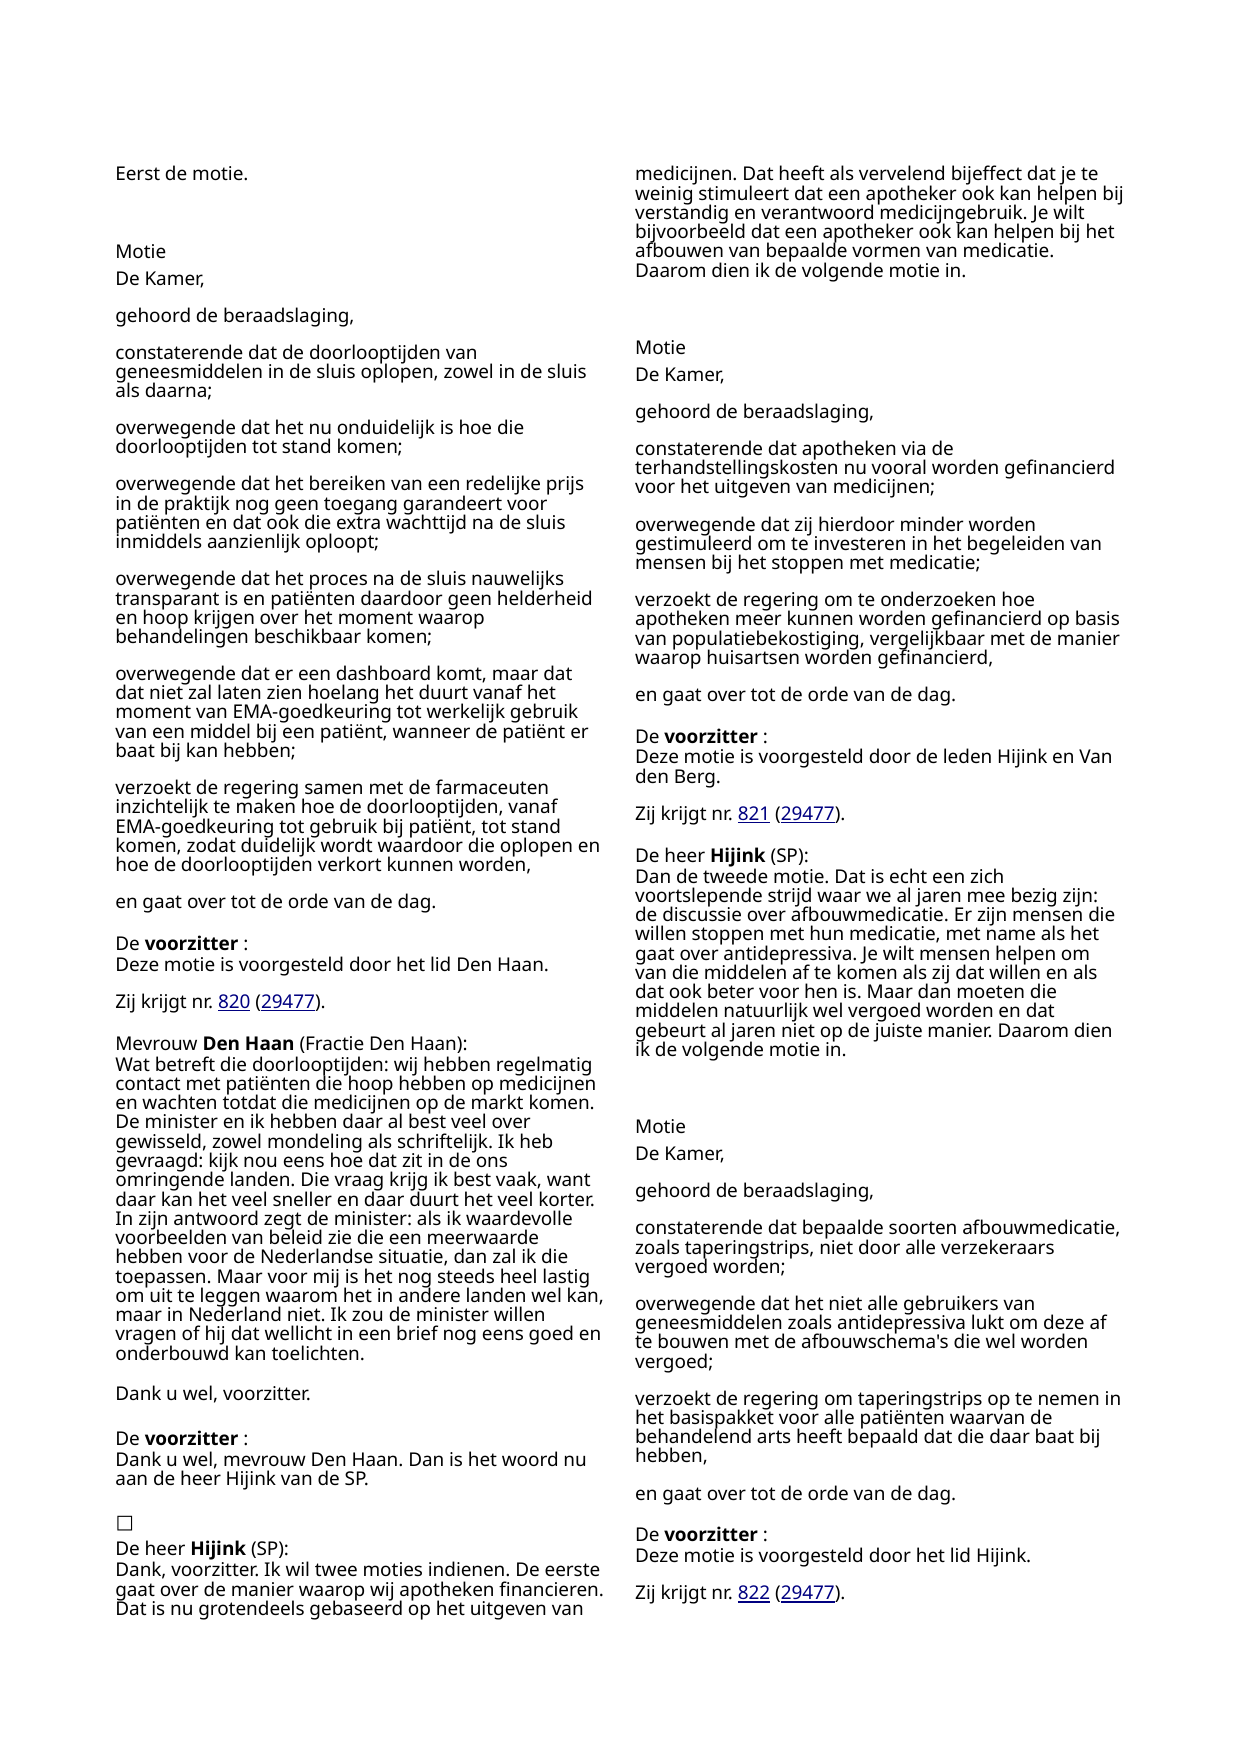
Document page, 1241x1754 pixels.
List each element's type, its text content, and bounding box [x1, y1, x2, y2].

text en gaat over tot de orde van de dag. [635, 686, 1125, 705]
text De heer Hijink (SP): [635, 842, 1125, 868]
text en gaat over tot de orde van de dag. [115, 893, 605, 912]
text overwegende dat het nu onduidelijk is hoe die doorlooptijden tot stand komen; [115, 419, 605, 458]
text De Kamer, [635, 1145, 1125, 1165]
text constaterende dat de doorlooptijden van geneesmiddelen in de sluis oplopen, zowel in de sluis als daarna; [115, 344, 605, 401]
text ⬜ [115, 1510, 605, 1536]
text medicijnen. Dat heeft als vervelend bijeffect dat je te weinig stimuleert dat een apotheker ook kan helpen bij verstandig en verantwoord medicijngebruik. Je wilt bijvoorbeeld dat een apotheker ook kan helpen bij het afbouwen van bepaalde vormen van medicatie. Daarom dien ik de volgende motie in. [635, 165, 1125, 281]
text Mevrouw Den Haan (Fractie Den Haan): [115, 1030, 605, 1056]
text Zij krijgt nr. 820 (29477). [115, 993, 605, 1012]
text Deze motie is voorgesteld door het lid Hijink. [635, 1547, 1125, 1566]
text constaterende dat bepaalde soorten afbouwmedicatie, zoals taperingstrips, niet door alle verzekeraars vergoed worden; [635, 1219, 1125, 1277]
text Dank u wel, mevrouw Den Haan. Dan is het woord nu aan de heer Hijink van de SP. [115, 1451, 605, 1489]
text constaterende dat apotheken via de terhandstellingskosten nu vooral worden gefinancierd voor het uitgeven van medicijnen; [635, 440, 1125, 498]
text overwegende dat het proces na de sluis nauwelijks transparant is en patiënten daardoor geen helderheid en hoop krijgen over het moment waarop behandelingen beschikbaar komen; [115, 570, 605, 647]
text Deze motie is voorgesteld door het lid Den Haan. [115, 956, 605, 975]
text De Kamer, [635, 366, 1125, 385]
text overwegende dat zij hierdoor minder worden gestimuleerd om te investeren in het begeleiden van mensen bij het stoppen met medicatie; [635, 516, 1125, 573]
text Eerst de motie. [115, 165, 605, 184]
text De heer Hijink (SP): [115, 1536, 605, 1561]
text en gaat over tot de orde van de dag. [635, 1484, 1125, 1504]
text Wat betreft die doorlooptijden: wij hebben regelmatig contact met patiënten die hoop hebben op medicijnen en wachten totdat die medicijnen op de markt komen. De minister en ik hebben daar al best veel over gewisseld, zowel mondeling als schriftelijk. Ik heb gevraagd: kijk nou eens hoe dat zit in de ons omringende landen. Die vraag krijg ik best vaak, want daar kan het veel sneller en daar duurt het veel korter. In zijn antwoord zegt de minister: als ik waardevolle voorbeelden van beleid zie die een meerwaarde hebben voor de Nederlandse situatie, dan zal ik die toepassen. Maar voor mij is het nog steeds heel lastig om uit te leggen waarom het in andere landen wel kan, maar in Nederland niet. Ik zou de minister willen vragen of hij dat wellicht in een brief nog eens goed en onderbouwd kan toelichten. [115, 1056, 605, 1364]
text verzoekt de regering samen met de farmaceuten inzichtelijk te maken hoe de doorlooptijden, vanaf EMA-goedkeuring tot gebruik bij patiënt, tot stand komen, zodat duidelijk wordt waardoor die oplopen en hoe de doorlooptijden verkort kunnen worden, [115, 779, 605, 875]
text Zij krijgt nr. 821 (29477). [635, 805, 1125, 824]
text Zij krijgt nr. 822 (29477). [635, 1584, 1125, 1603]
text Motie [635, 334, 1125, 360]
text De voorzitter : [115, 930, 605, 956]
text De voorzitter : [635, 1521, 1125, 1547]
text overwegende dat er een dashboard komt, maar dat dat niet zal laten zien hoelang het duurt vanaf het moment van EMA-goedkeuring tot werkelijk gebruik van een middel bij een patiënt, wanneer de patiënt er baat bij kan hebben; [115, 665, 605, 761]
text Motie [635, 1114, 1125, 1139]
text overwegende dat het bereiken van een redelijke prijs in de praktijk nog geen toegang garandeert voor patiënten en dat ook die extra wachttijd na de sluis inmiddels aanzienlijk oploopt; [115, 475, 605, 552]
text Motie [115, 238, 605, 264]
text overwegende dat het niet alle gebruikers van geneesmiddelen zoals antidepressiva lukt om deze af te bouwen met de afbouwschema's die wel worden vergoed; [635, 1295, 1125, 1372]
text Dan de tweede motie. Dat is echt een zich voortslepende strijd waar we al jaren mee bezig zijn: de discussie over afbouwmedicatie. Er zijn mensen die willen stoppen met hun medicatie, met name als het gaat over antidepressiva. Je wilt mensen helpen om van die middelen af te komen als zij dat willen en als dat ook beter voor hen is. Maar dan moeten die middelen natuurlijk wel vergoed worden en dat gebeurt al jaren niet op de juiste manier. Daarom dien ik de volgende motie in. [635, 868, 1125, 1060]
text gehoord de beraadslaging, [635, 1182, 1125, 1202]
text verzoekt de regering om te onderzoeken hoe apotheken meer kunnen worden gefinancierd op basis van populatiebekostiging, vergelijkbaar met de manier waarop huisartsen worden gefinancierd, [635, 591, 1125, 668]
text De Kamer, [115, 270, 605, 289]
text De voorzitter : [115, 1425, 605, 1451]
text verzoekt de regering om taperingstrips op te nemen in het basispakket voor alle patiënten waarvan de behandelend arts heeft bepaald dat die daar baat bij hebben, [635, 1390, 1125, 1467]
text Dank, voorzitter. Ik wil twee moties indienen. De eerste gaat over de manier waarop wij apotheken financieren. Dat is nu grotendeels gebaseerd op het uitgeven van [115, 1561, 605, 1619]
text gehoord de beraadslaging, [635, 403, 1125, 422]
text Dank u wel, voorzitter. [115, 1385, 605, 1404]
text Deze motie is voorgesteld door de leden Hijink en Van den Berg. [635, 748, 1125, 787]
text gehoord de beraadslaging, [115, 307, 605, 326]
text De voorzitter : [635, 723, 1125, 748]
